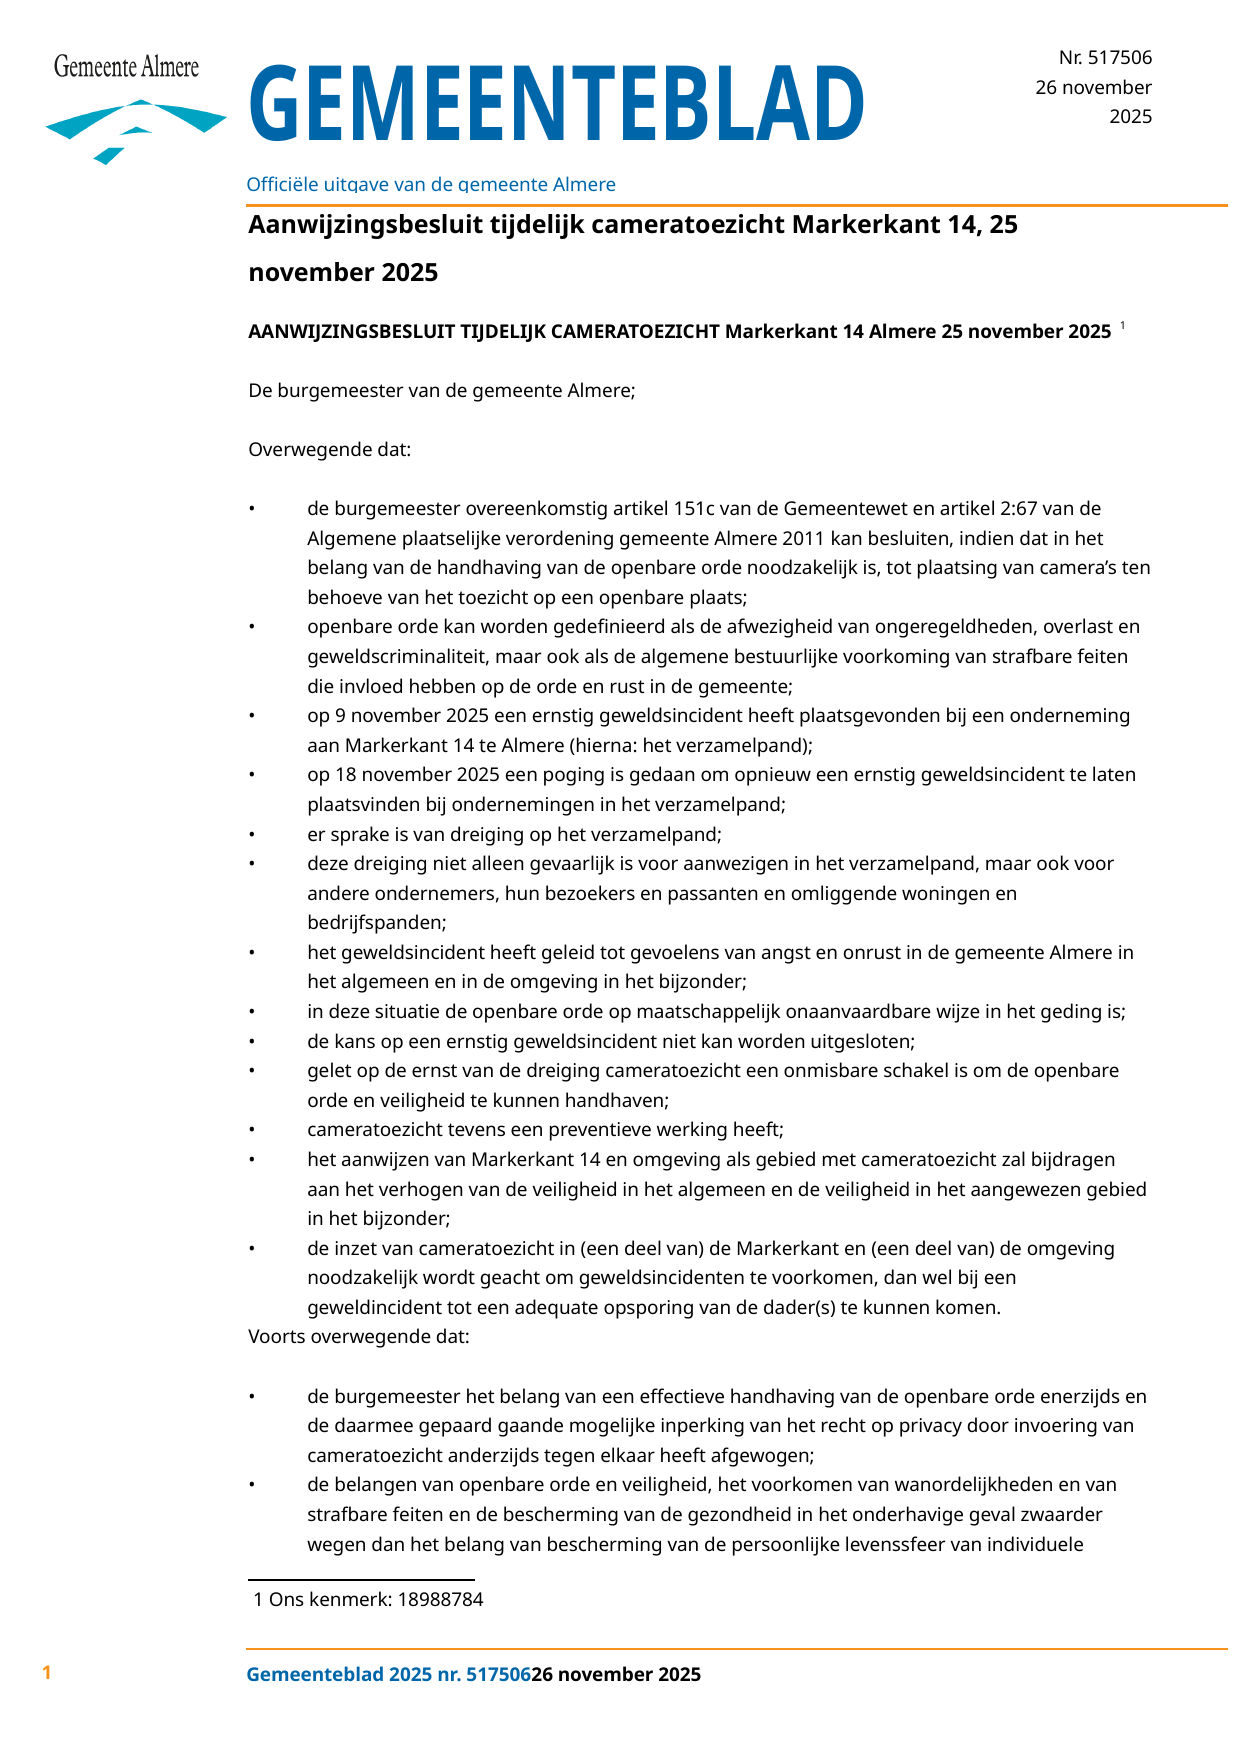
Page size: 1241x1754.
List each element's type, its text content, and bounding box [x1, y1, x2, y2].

list de belangen van openbare orde en veiligheid, het voorkomen van wanordelijkheden en van strafbare feiten en de bescherming van de gezondheid in het onderhavige geval zwaarder wegen dan het belang van bescherming van de persoonlijke levenssfeer van individuele [248, 1472, 1152, 1557]
text Overwegende dat: [248, 436, 1152, 462]
list gelet op de ernst van de dreiging cameratoezicht een onmisbare schakel is om de openbare orde en veiligheid te kunnen handhaven; [248, 1057, 1152, 1113]
list de burgemeester het belang van een effectieve handhaving van de openbare orde enerzijds en de daarmee gepaard gaande mogelijke inperking van het recht op privacy door invoering van cameratoezicht anderzijds tegen elkaar heeft afgewogen; [248, 1383, 1152, 1468]
list deze dreiging niet alleen gevaarlijk is voor aanwezigen in het verzamelpand, maar ook voor andere ondernemers, hun bezoekers en passanten en omliggende woningen en bedrijfspanden; [248, 850, 1152, 935]
picture [41, 47, 231, 172]
list op 9 november 2025 een ernstig geweldsincident heeft plaatsgevonden bij een onderneming aan Markerkant 14 te Almere (hierna: het verzamelpand); [248, 702, 1152, 758]
list de burgemeester overeenkomstig artikel 151c van de Gemeentewet en artikel 2:67 van de Algemene plaatselijke verordening gemeente Almere 2011 kan besluiten, indien dat in het belang van de handhaving van de openbare orde noodzakelijk is, tot plaatsing van camera’s ten behoeve van het toezicht op een openbare plaats; [248, 495, 1152, 610]
list openbare orde kan worden gedefinieerd als de afwezigheid van ongeregeldheden, overlast en geweldscriminaliteit, maar ook als de algemene bestuurlijke voorkoming van strafbare feiten die invloed hebben op de orde en rust in de gemeente; [248, 614, 1152, 699]
text Ons kenmerk: 18988784 [248, 1586, 1152, 1612]
text Voorts overwegende dat: [248, 1324, 1152, 1349]
list het geweldsincident heeft geleid tot gevoelens van angst en onrust in de gemeente Almere in het algemeen en in de omgeving in het bijzonder; [248, 939, 1152, 994]
list de inzet van cameratoezicht in (een deel van) de Markerkant en (een deel van) de omgeving noodzakelijk wordt geacht om geweldsincidenten te voorkomen, dan wel bij een geweldincident tot een adequate opsporing van de dader(s) te kunnen komen. [248, 1235, 1152, 1320]
text De burgemeester van de gemeente Almere; [248, 377, 1152, 403]
text Aanwijzingsbesluit tijdelijk cameratoezicht Markerkant 14, 25 november 2025 [248, 207, 1152, 288]
list in deze situatie de openbare orde op maatschappelijk onaanvaardbare wijze in het geding is; [248, 998, 1152, 1024]
list er sprake is van dreiging op het verzamelpand; [248, 821, 1152, 847]
list de kans op een ernstig geweldsincident niet kan worden uitgesloten; [248, 1028, 1152, 1054]
list cameratoezicht tevens een preventieve werking heeft; [248, 1117, 1152, 1142]
list het aanwijzen van Markerkant 14 en omgeving als gebied met cameratoezicht zal bijdragen aan het verhogen van de veiligheid in het algemeen en de veiligheid in het aangewezen gebied in het bijzonder; [248, 1146, 1152, 1231]
list op 18 november 2025 een poging is gedaan om opnieuw een ernstig geweldsincident te laten plaatsvinden bij ondernemingen in het verzamelpand; [248, 762, 1152, 817]
text AANWIJZINGSBESLUIT TIJDELIJK CAMERATOEZICHT Markerkant 14 Almere 25 november 2025 [248, 318, 1152, 344]
